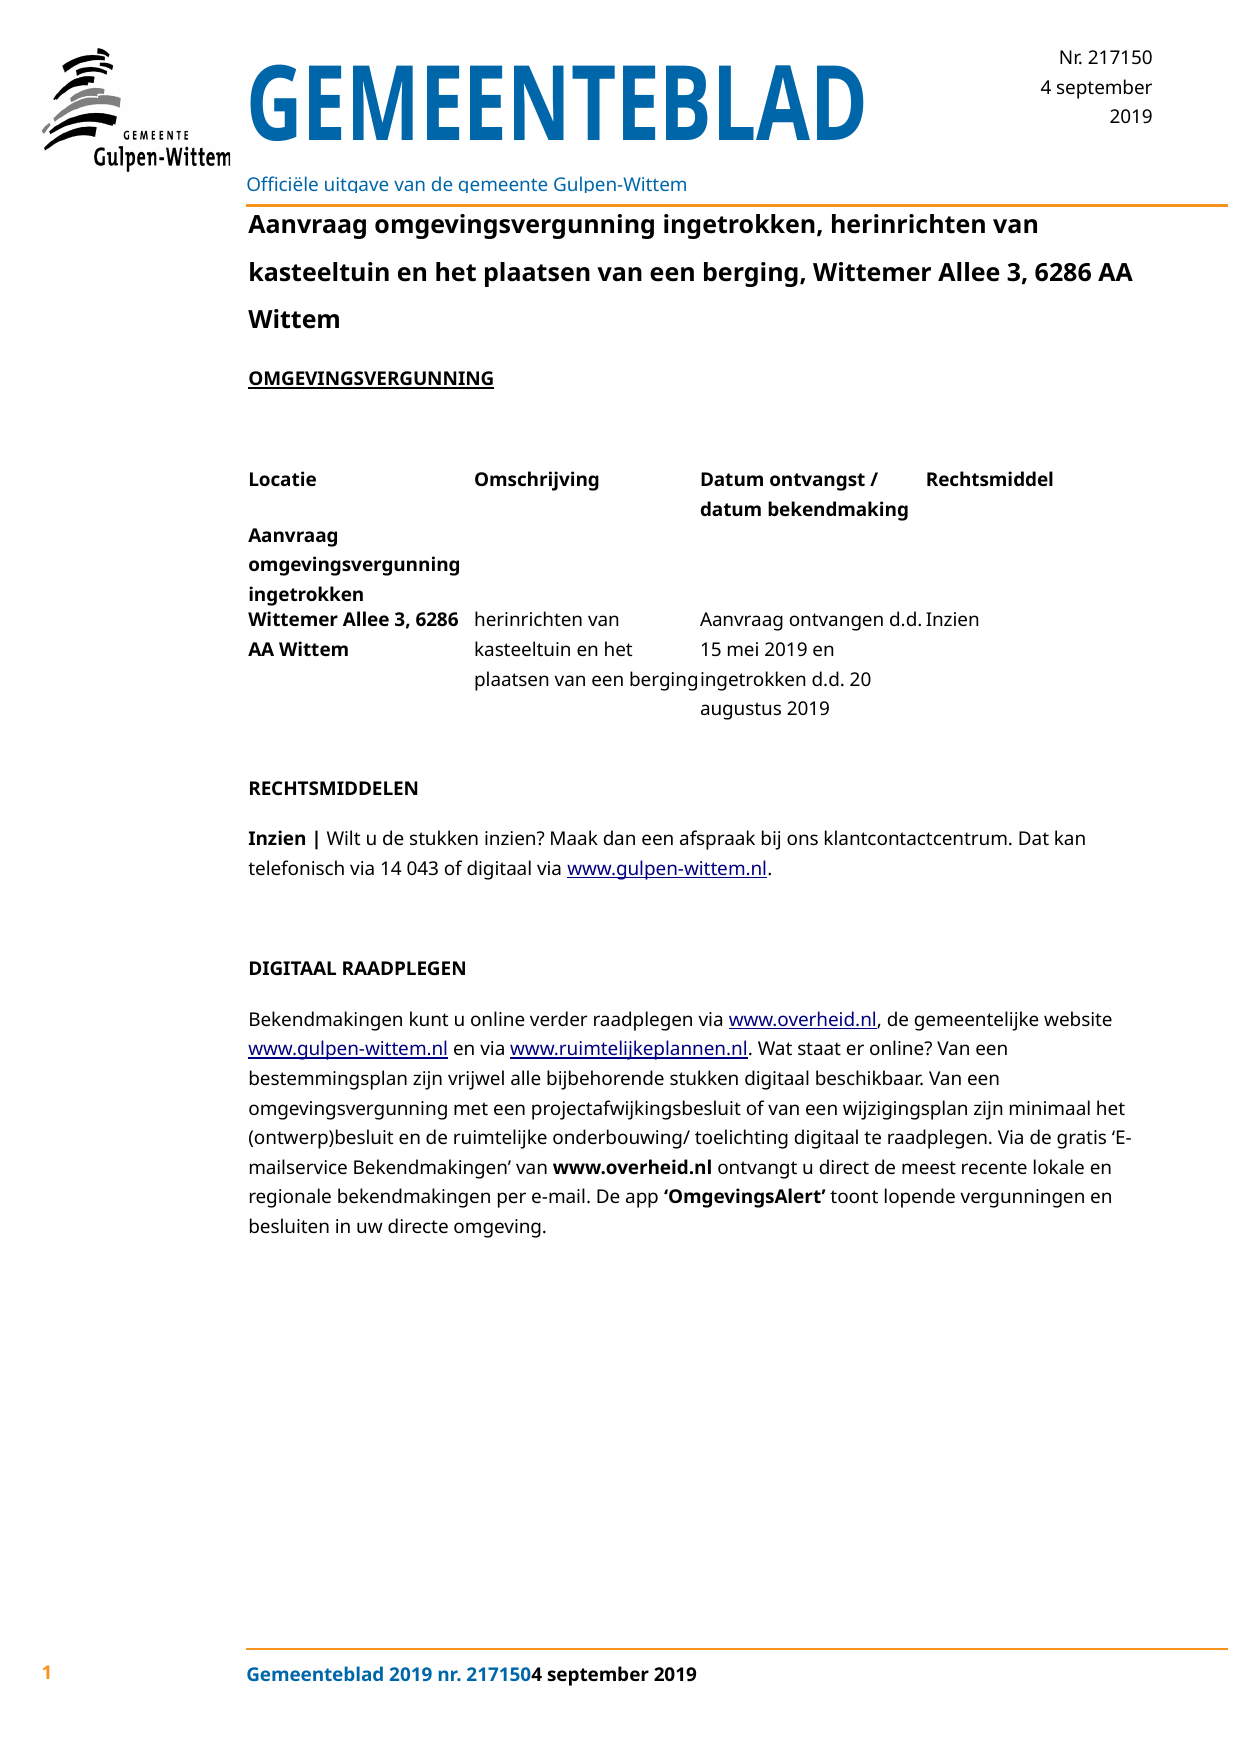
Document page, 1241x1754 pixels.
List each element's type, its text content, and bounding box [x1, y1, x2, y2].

text OMGEVINGSVERGUNNING [248, 366, 1152, 391]
picture [41, 47, 231, 172]
table_cell [700, 522, 926, 607]
table_cell Aanvraag omgevingsvergunning ingetrokken [248, 522, 474, 607]
table_cell [926, 522, 1152, 607]
table_header Datum ontvangst / datum bekendmaking [700, 466, 926, 522]
text Bekendmakingen kunt u online verder raadplegen via www.overheid.nl, de gemeentelijke website www.gulpen-wittem.nl en via www.ruimtelijkeplannen.nl. Wat staat er online? Van een bestemmingsplan zijn vrijwel alle bijbehorende stukken digitaal beschikbaar. Van een omgevingsvergunning met een projectafwijkingsbesluit of van een wijzigingsplan zijn minimaal het (ontwerp)besluit en de ruimtelijke onderbouwing/ toelichting digitaal te raadplegen. Via de gratis ‘E-mailservice Bekendmakingen’ van www.overheid.nl ontvangt u direct de meest recente lokale en regionale bekendmakingen per e-mail. De app ‘OmgevingsAlert’ toont lopende vergunningen en besluiten in uw directe omgeving. [248, 1006, 1152, 1239]
table_cell [474, 522, 700, 607]
text RECHTSMIDDELEN [248, 775, 1152, 801]
table_cell Inzien [926, 607, 1152, 721]
table_header Omschrijving [474, 466, 700, 522]
table_cell herinrichten van kasteeltuin en het plaatsen van een berging [474, 607, 700, 721]
text Inzien | Wilt u de stukken inzien? Maak dan een afspraak bij ons klantcontactcentrum. Dat kan telefonisch via 14 043 of digitaal via www.gulpen-wittem.nl. [248, 825, 1152, 881]
table_cell Aanvraag ontvangen d.d. 15 mei 2019 en ingetrokken d.d. 20 augustus 2019 [700, 607, 926, 721]
text Aanvraag omgevingsvergunning ingetrokken, herinrichten van kasteeltuin en het plaatsen van een berging, Wittemer Allee 3, 6286 AA Wittem [248, 207, 1152, 336]
table_cell Wittemer Allee 3, 6286 AA Wittem [248, 607, 474, 721]
text DIGITAAL RAADPLEGEN [248, 956, 1152, 981]
table_header Rechtsmiddel [926, 466, 1152, 522]
table_header Locatie [248, 466, 474, 522]
